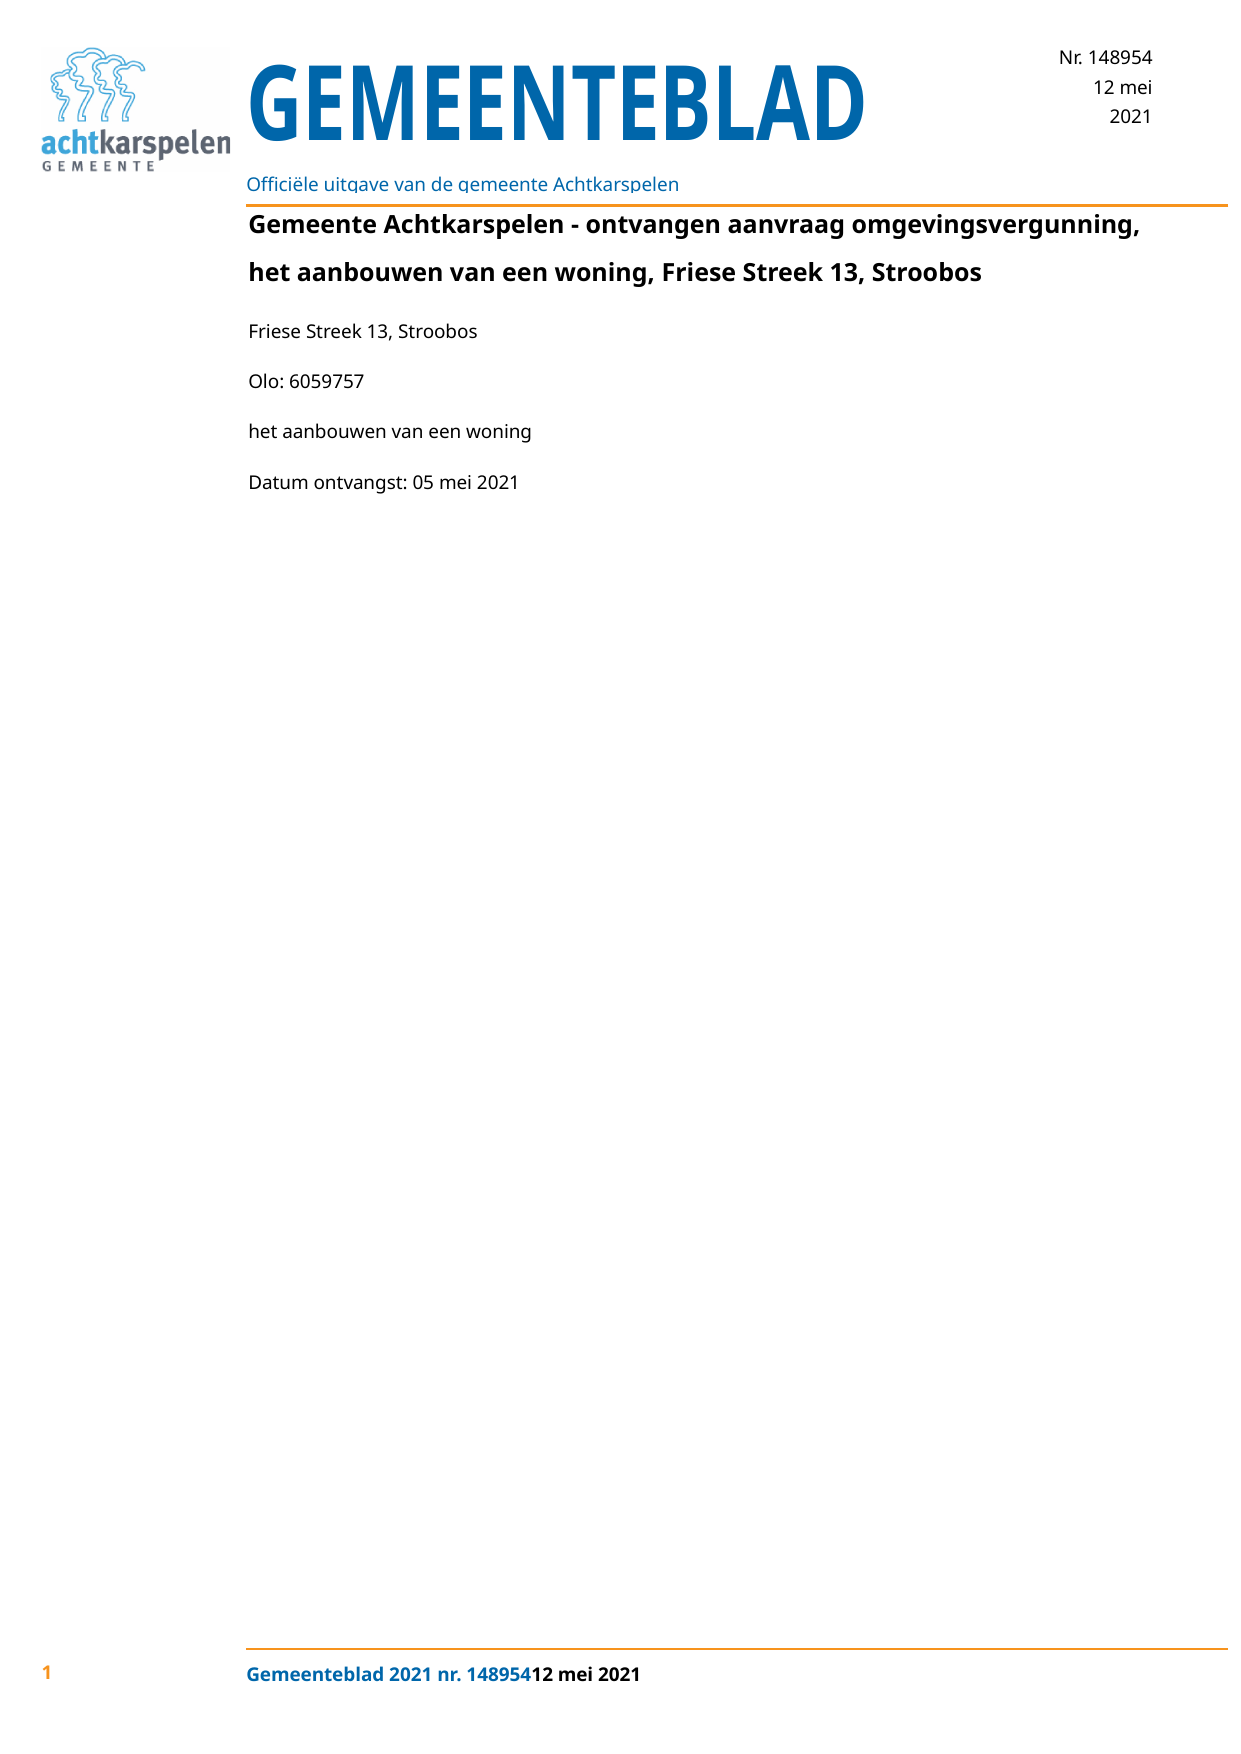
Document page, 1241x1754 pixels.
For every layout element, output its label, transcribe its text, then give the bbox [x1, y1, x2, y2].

picture [41, 47, 231, 172]
text Friese Streek 13, Stroobos [248, 318, 1152, 344]
text het aanbouwen van een woning [248, 419, 1152, 444]
text Gemeente Achtkarspelen - ontvangen aanvraag omgevingsvergunning, het aanbouwen van een woning, Friese Streek 13, Stroobos [248, 207, 1152, 288]
text Datum ontvangst: 05 mei 2021 [248, 469, 1152, 495]
text Olo: 6059757 [248, 368, 1152, 394]
